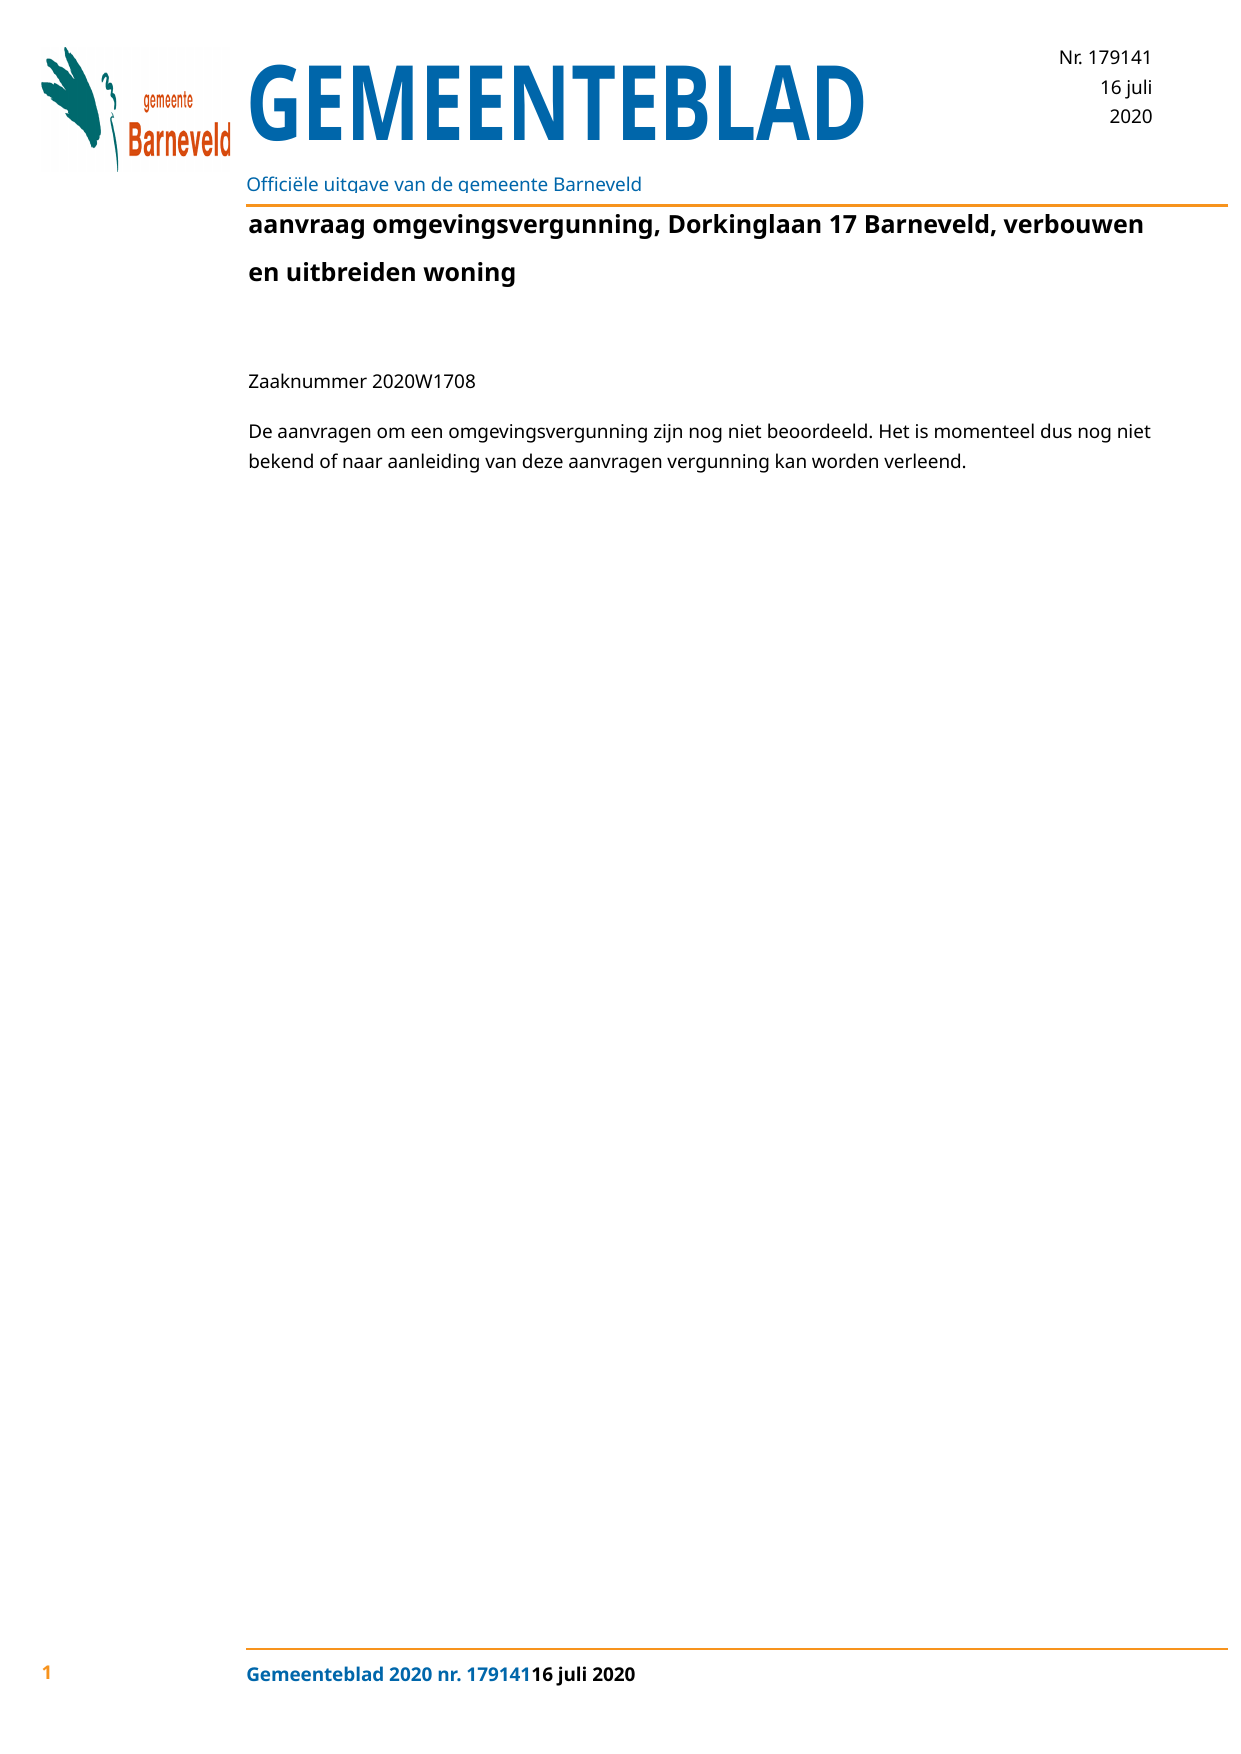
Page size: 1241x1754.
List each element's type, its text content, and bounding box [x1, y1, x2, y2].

text De aanvragen om een omgevingsvergunning zijn nog niet beoordeeld. Het is momenteel dus nog niet bekend of naar aanleiding van deze aanvragen vergunning kan worden verleend. [248, 419, 1152, 474]
text Zaaknummer 2020W1708 [248, 368, 1152, 394]
picture [41, 47, 231, 172]
text aanvraag omgevingsvergunning, Dorkinglaan 17 Barneveld, verbouwen en uitbreiden woning [248, 207, 1152, 288]
